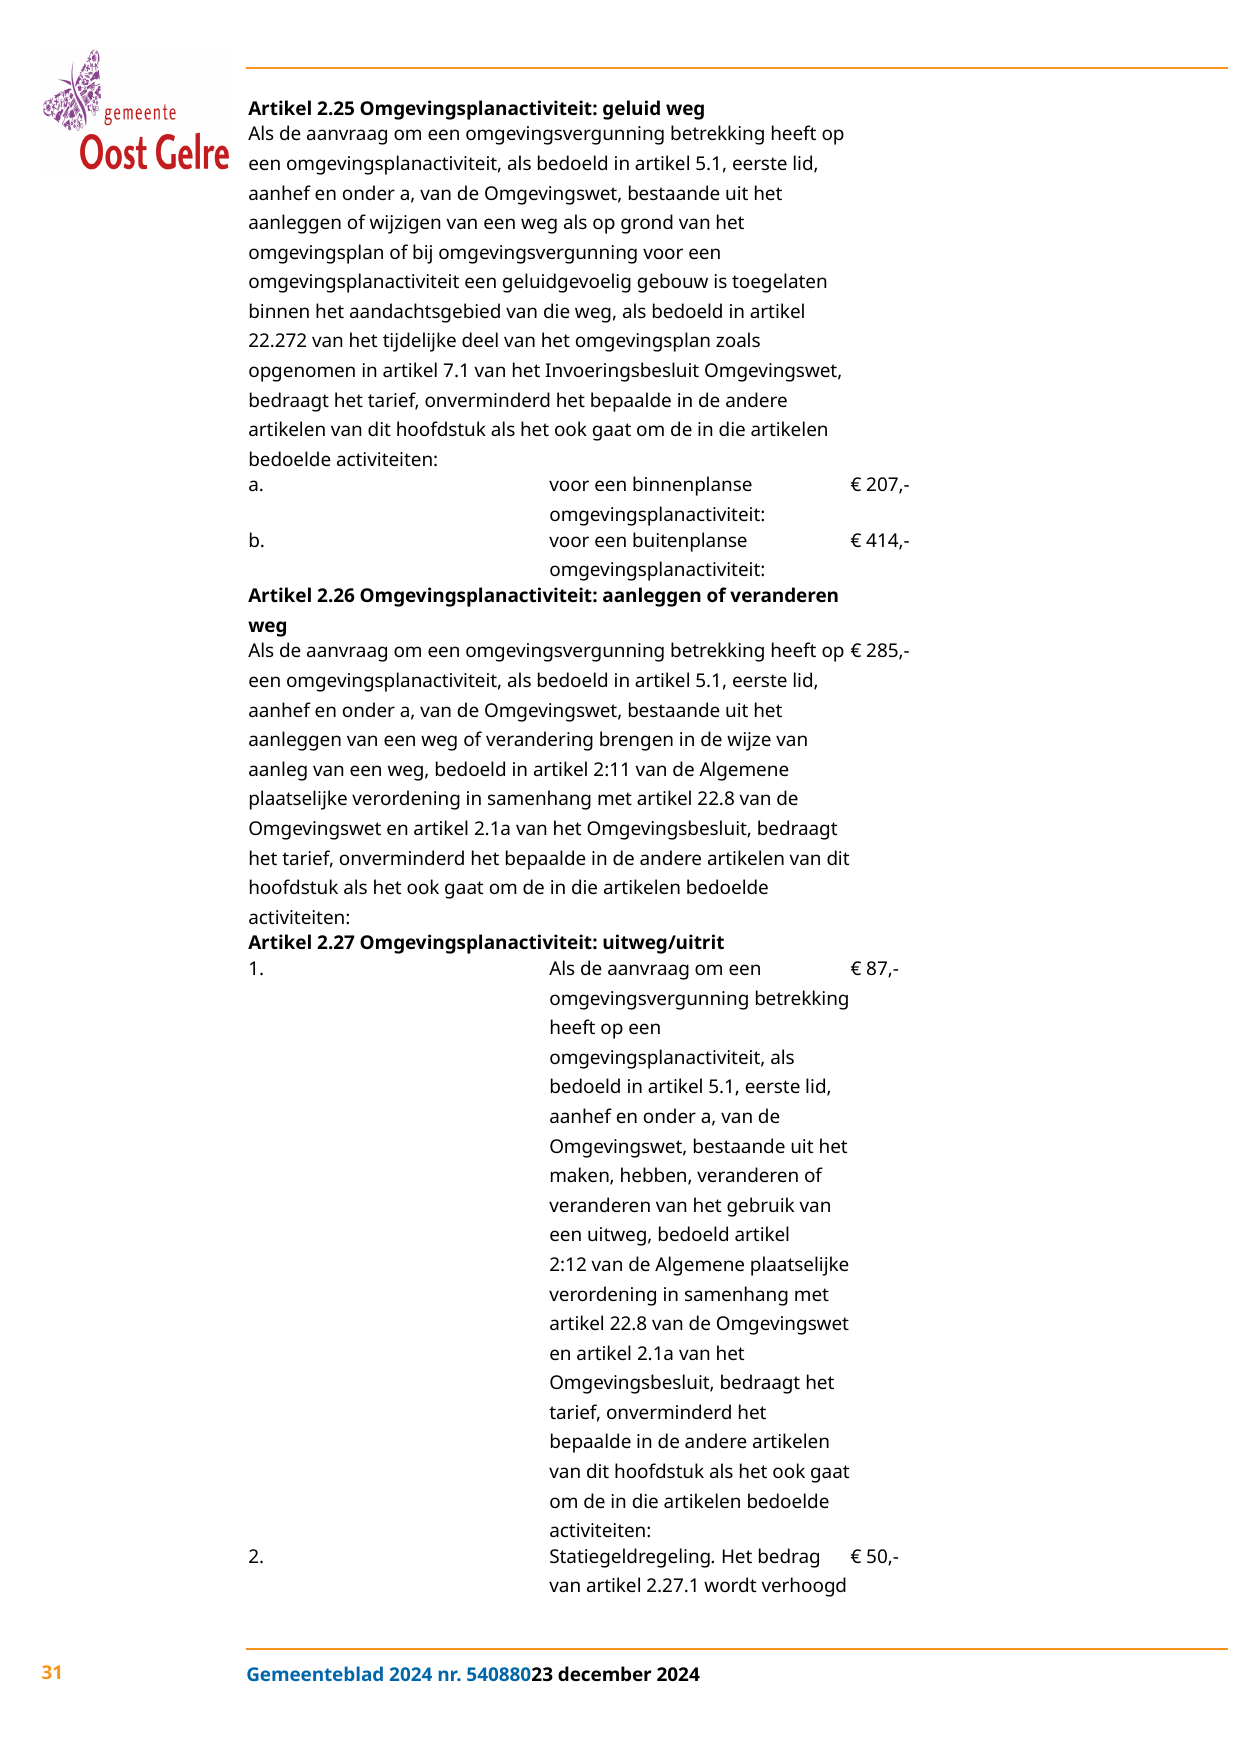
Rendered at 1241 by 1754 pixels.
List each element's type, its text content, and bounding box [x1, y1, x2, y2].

table_cell Als de aanvraag om een omgevingsvergunning betrekking heeft op een omgevingsplanactiviteit, als bedoeld in artikel 5.1, eerste lid, aanhef en onder a, van de Omgevingswet, bestaande uit het maken, hebben, veranderen of veranderen van het gebruik van een uitweg, bedoeld artikel 2:12 van de Algemene plaatselijke verordening in samenhang met artikel 22.8 van de Omgevingswet en artikel 2.1a van het Omgevingsbesluit, bedraagt het tarief, onverminderd het bepaalde in de andere artikelen van dit hoofdstuk als het ook gaat om de in die artikelen bedoelde activiteiten: [549, 955, 850, 1543]
table_cell [850, 121, 1152, 472]
table_cell [850, 930, 1152, 955]
table_cell voor een binnenplanse omgevingsplanactiviteit: [549, 472, 850, 527]
table_cell Artikel 2.26 Omgevingsplanactiviteit: aanleggen of veranderen weg [248, 582, 850, 638]
table_cell [850, 582, 1152, 638]
table_cell Artikel 2.25 Omgevingsplanactiviteit: geluid weg [248, 95, 850, 121]
picture [41, 47, 231, 172]
table_cell Als de aanvraag om een omgevingsvergunning betrekking heeft op een omgevingsplanactiviteit, als bedoeld in artikel 5.1, eerste lid, aanhef en onder a, van de Omgevingswet, bestaande uit het aanleggen van een weg of verandering brengen in de wijze van aanleg van een weg, bedoeld in artikel 2:11 van de Algemene plaatselijke verordening in samenhang met artikel 22.8 van de Omgevingswet en artikel 2.1a van het Omgevingsbesluit, bedraagt het tarief, onverminderd het bepaalde in de andere artikelen van dit hoofdstuk als het ook gaat om de in die artikelen bedoelde activiteiten: [248, 638, 850, 929]
table_cell 1. [248, 955, 549, 1543]
table_cell [850, 95, 1152, 121]
table_cell Als de aanvraag om een omgevingsvergunning betrekking heeft op een omgevingsplanactiviteit, als bedoeld in artikel 5.1, eerste lid, aanhef en onder a, van de Omgevingswet, bestaande uit het aanleggen of wijzigen van een weg als op grond van het omgevingsplan of bij omgevingsvergunning voor een omgevingsplanactiviteit een geluidgevoelig gebouw is toegelaten binnen het aandachtsgebied van die weg, als bedoeld in artikel 22.272 van het tijdelijke deel van het omgevingsplan zoals opgenomen in artikel 7.1 van het Invoeringsbesluit Omgevingswet, bedraagt het tarief, onverminderd het bepaalde in de andere artikelen van dit hoofdstuk als het ook gaat om de in die artikelen bedoelde activiteiten: [248, 121, 850, 472]
table_cell Artikel 2.27 Omgevingsplanactiviteit: uitweg/uitrit [248, 930, 850, 955]
table_cell voor een buitenplanse omgevingsplanactiviteit: [549, 527, 850, 582]
table_cell 2. [248, 1543, 549, 1598]
table_cell b. [248, 527, 549, 582]
table_cell Statiegeldregeling. Het bedrag van artikel 2.27.1 wordt verhoogd [549, 1543, 850, 1598]
table_cell € 87,- [850, 955, 1152, 1543]
table_cell a. [248, 472, 549, 527]
table_cell € 50,- [850, 1543, 1152, 1598]
table_cell € 285,- [850, 638, 1152, 929]
table_cell € 207,- [850, 472, 1152, 527]
table_cell € 414,- [850, 527, 1152, 582]
